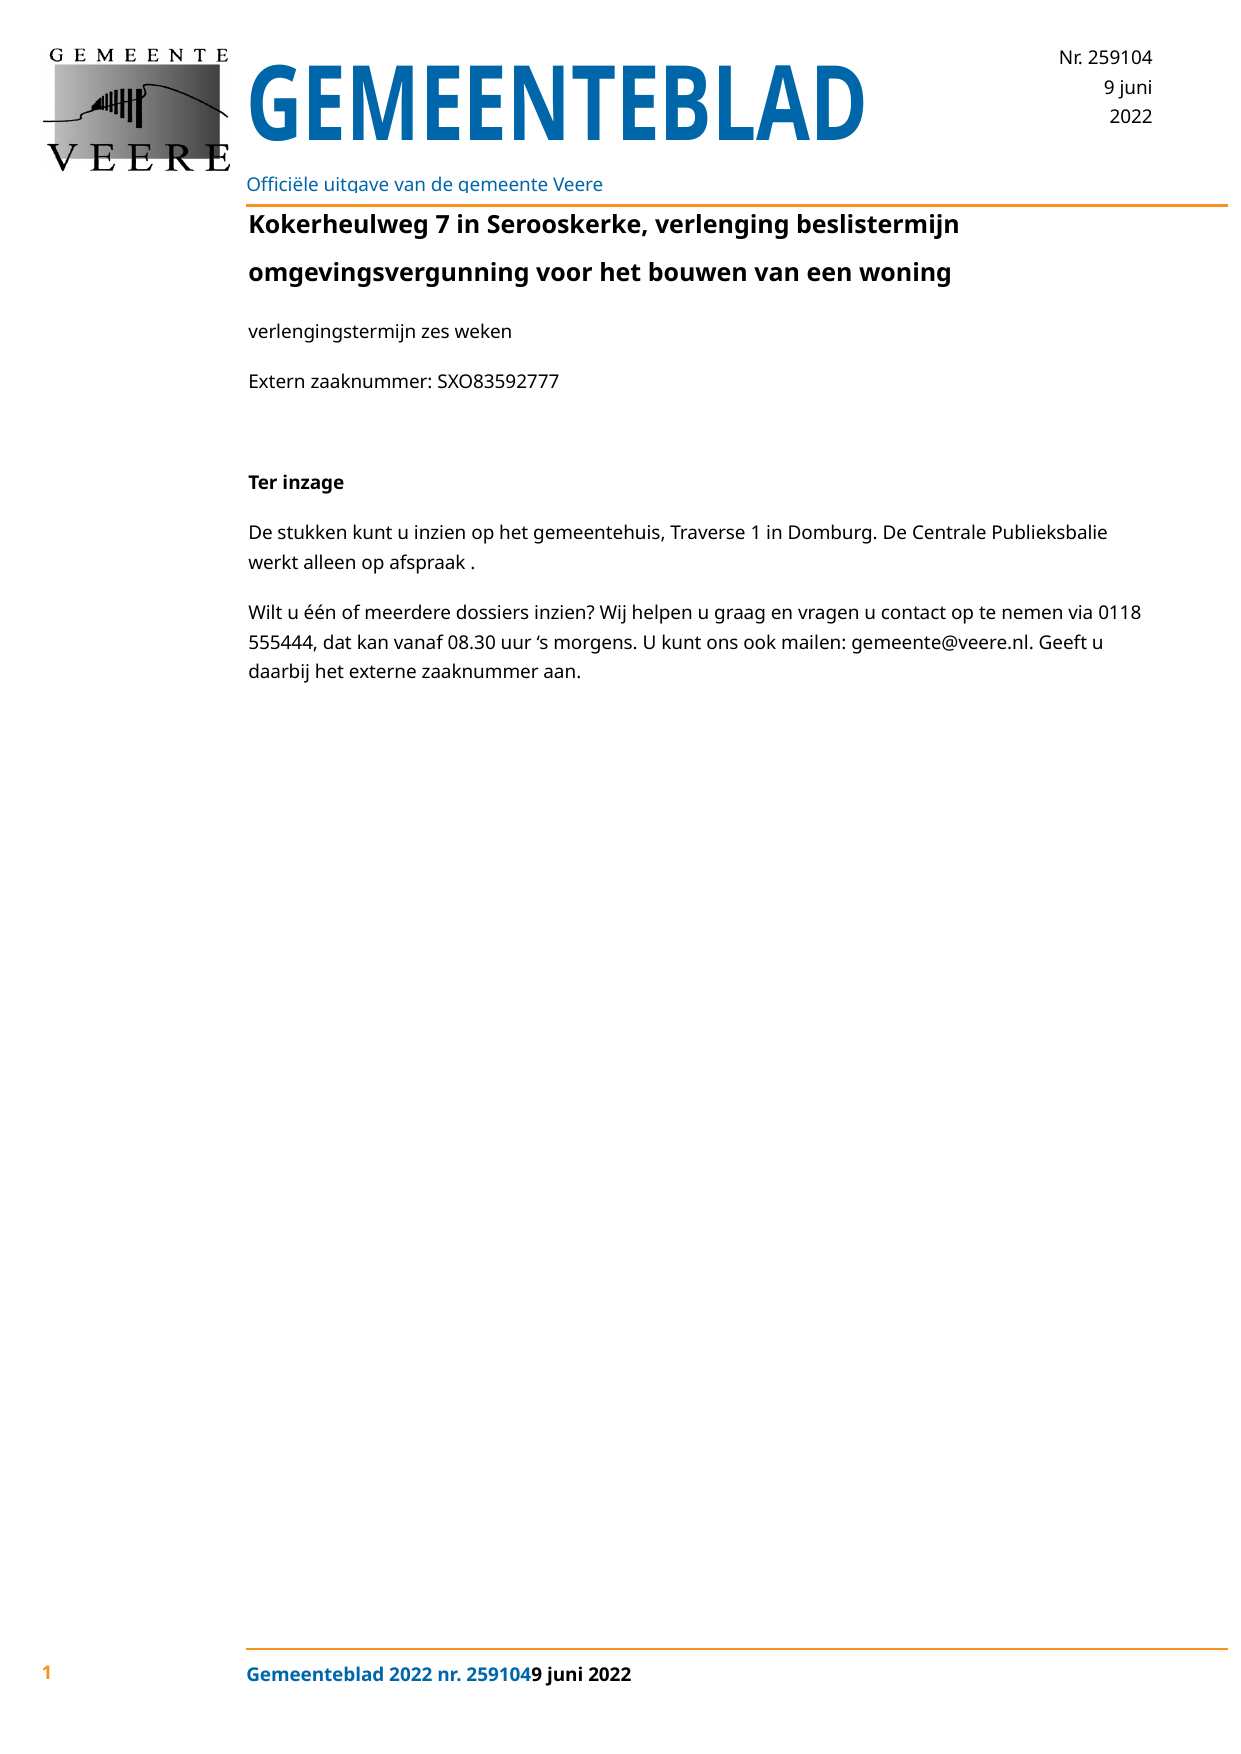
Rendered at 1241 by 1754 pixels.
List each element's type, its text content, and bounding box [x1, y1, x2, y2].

text verlengingstermijn zes weken [248, 318, 1152, 344]
text Extern zaaknummer: SXO83592777 [248, 368, 1152, 394]
text Kokerheulweg 7 in Serooskerke, verlenging beslistermijn omgevingsvergunning voor het bouwen van een woning [248, 207, 1152, 288]
picture [41, 47, 231, 172]
text De stukken kunt u inzien op het gemeentehuis, Traverse 1 in Domburg. De Centrale Publieksbalie werkt alleen op afspraak . [248, 519, 1152, 575]
text Wilt u één of meerdere dossiers inzien? Wij helpen u graag en vragen u contact op te nemen via 0118 555444, dat kan vanaf 08.30 uur ‘s morgens. U kunt ons ook mailen: gemeente@veere.nl. Geeft u daarbij het externe zaaknummer aan. [248, 599, 1152, 684]
text Ter inzage [248, 469, 1152, 495]
